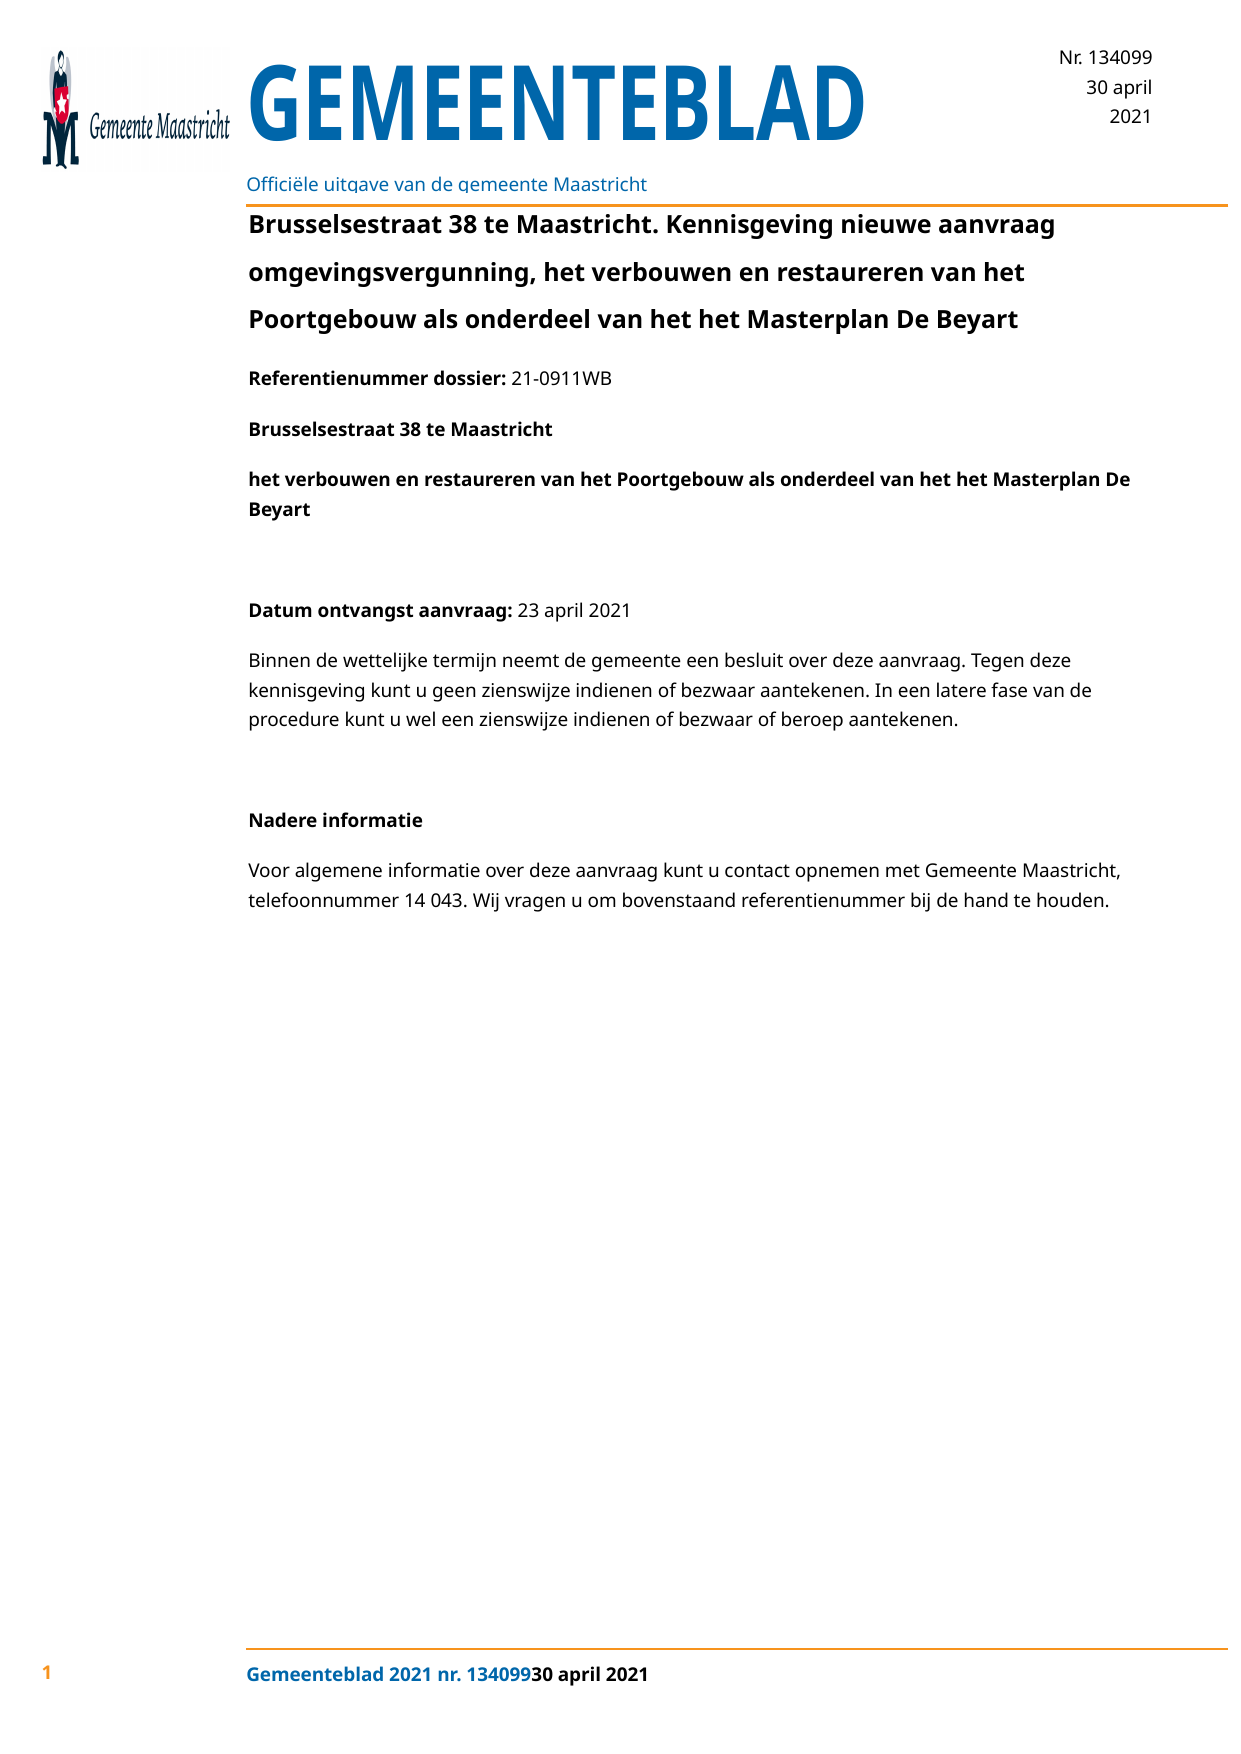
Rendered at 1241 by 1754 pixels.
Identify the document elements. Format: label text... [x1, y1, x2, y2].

text Datum ontvangst aanvraag: 23 april 2021 [248, 597, 1152, 622]
text Brusselsestraat 38 te Maastricht [248, 416, 1152, 442]
text Nadere informatie [248, 807, 1152, 833]
text Brusselsestraat 38 te Maastricht. Kennisgeving nieuwe aanvraag omgevingsvergunning, het verbouwen en restaureren van het Poortgebouw als onderdeel van het het Masterplan De Beyart [248, 207, 1152, 336]
picture [41, 47, 231, 172]
text Referentienummer dossier: 21-0911WB [248, 366, 1152, 391]
text Voor algemene informatie over deze aanvraag kunt u contact opnemen met Gemeente Maastricht, telefoonnummer 14 043. Wij vragen u om bovenstaand referentienummer bij de hand te houden. [248, 858, 1152, 913]
text Binnen de wettelijke termijn neemt de gemeente een besluit over deze aanvraag. Tegen deze kennisgeving kunt u geen zienswijze indienen of bezwaar aantekenen. In een latere fase van de procedure kunt u wel een zienswijze indienen of bezwaar of beroep aantekenen. [248, 647, 1152, 732]
text het verbouwen en restaureren van het Poortgebouw als onderdeel van het het Masterplan De Beyart [248, 466, 1152, 522]
